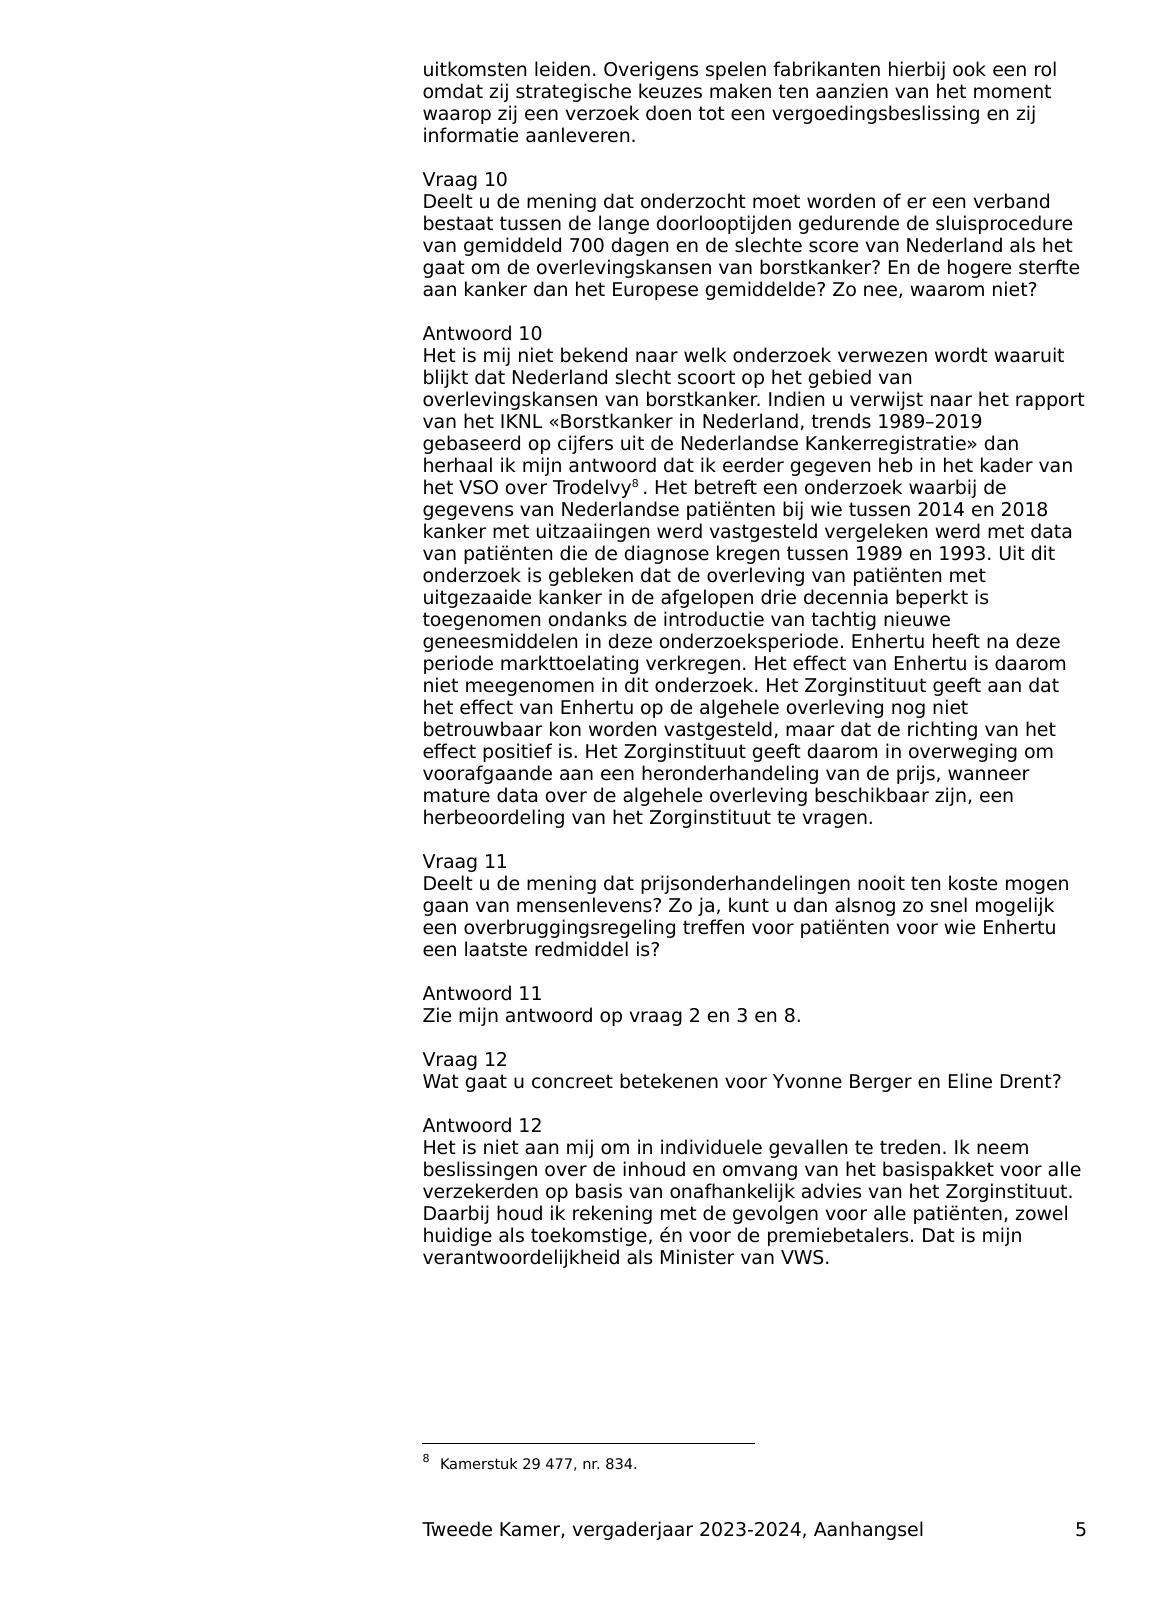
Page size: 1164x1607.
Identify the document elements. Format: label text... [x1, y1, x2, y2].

text Kamerstuk 29 477, nr. 834. [422, 1452, 1087, 1474]
text Het is mij niet bekend naar welk onderzoek verwezen wordt waaruit blijkt dat Nederland slecht scoort op het gebied van overlevingskansen van borstkanker. Indien u verwijst naar het rapport van het IKNL «Borstkanker in Nederland, trends 1989–2019 gebaseerd op cijfers uit de Nederlandse Kankerregistratie» dan herhaal ik mijn antwoord dat ik eerder gegeven heb in het kader van het VSO over Trodelvy. Het betreft een onderzoek waarbij de gegevens van Nederlandse patiënten bij wie tussen 2014 en 2018 kanker met uitzaaiingen werd vastgesteld vergeleken werd met data van patiënten die de diagnose kregen tussen 1989 en 1993. Uit dit onderzoek is gebleken dat de overleving van patiënten met uitgezaaide kanker in de afgelopen drie decennia beperkt is toegenomen ondanks de introductie van tachtig nieuwe geneesmiddelen in deze onderzoeksperiode. Enhertu heeft na deze periode markttoelating verkregen. Het effect van Enhertu is daarom niet meegenomen in dit onderzoek. Het Zorginstituut geeft aan dat het effect van Enhertu op de algehele overleving nog niet betrouwbaar kon worden vastgesteld, maar dat de richting van het effect positief is. Het Zorginstituut geeft daarom in overweging om voorafgaande aan een heronderhandeling van de prijs, wanneer mature data over de algehele overleving beschikbaar zijn, een herbeoordeling van het Zorginstituut te vragen. [422, 345, 1087, 829]
text Antwoord 10 [422, 323, 1087, 345]
text Antwoord 11 [422, 983, 1087, 1005]
text Vraag 12 [422, 1049, 1087, 1071]
text Wat gaat u concreet betekenen voor Yvonne Berger en Eline Drent? [422, 1071, 1087, 1093]
text Vraag 10 [422, 169, 1087, 191]
text uitkomsten leiden. Overigens spelen fabrikanten hierbij ook een rol omdat zij strategische keuzes maken ten aanzien van het moment waarop zij een verzoek doen tot een vergoedingsbeslissing en zij informatie aanleveren. [422, 59, 1087, 147]
text Deelt u de mening dat prijsonderhandelingen nooit ten koste mogen gaan van mensenlevens? Zo ja, kunt u dan alsnog zo snel mogelijk een overbruggingsregeling treffen voor patiënten voor wie Enhertu een laatste redmiddel is? [422, 873, 1087, 961]
text Het is niet aan mij om in individuele gevallen te treden. Ik neem beslissingen over de inhoud en omvang van het basispakket voor alle verzekerden op basis van onafhankelijk advies van het Zorginstituut. Daarbij houd ik rekening met de gevolgen voor alle patiënten, zowel huidige als toekomstige, én voor de premiebetalers. Dat is mijn verantwoordelijkheid als Minister van VWS. [422, 1137, 1087, 1269]
text Zie mijn antwoord op vraag 2 en 3 en 8. [422, 1005, 1087, 1027]
text Deelt u de mening dat onderzocht moet worden of er een verband bestaat tussen de lange doorlooptijden gedurende de sluisprocedure van gemiddeld 700 dagen en de slechte score van Nederland als het gaat om de overlevingskansen van borstkanker? En de hogere sterfte aan kanker dan het Europese gemiddelde? Zo nee, waarom niet? [422, 191, 1087, 301]
text Vraag 11 [422, 851, 1087, 873]
text Antwoord 12 [422, 1115, 1087, 1137]
